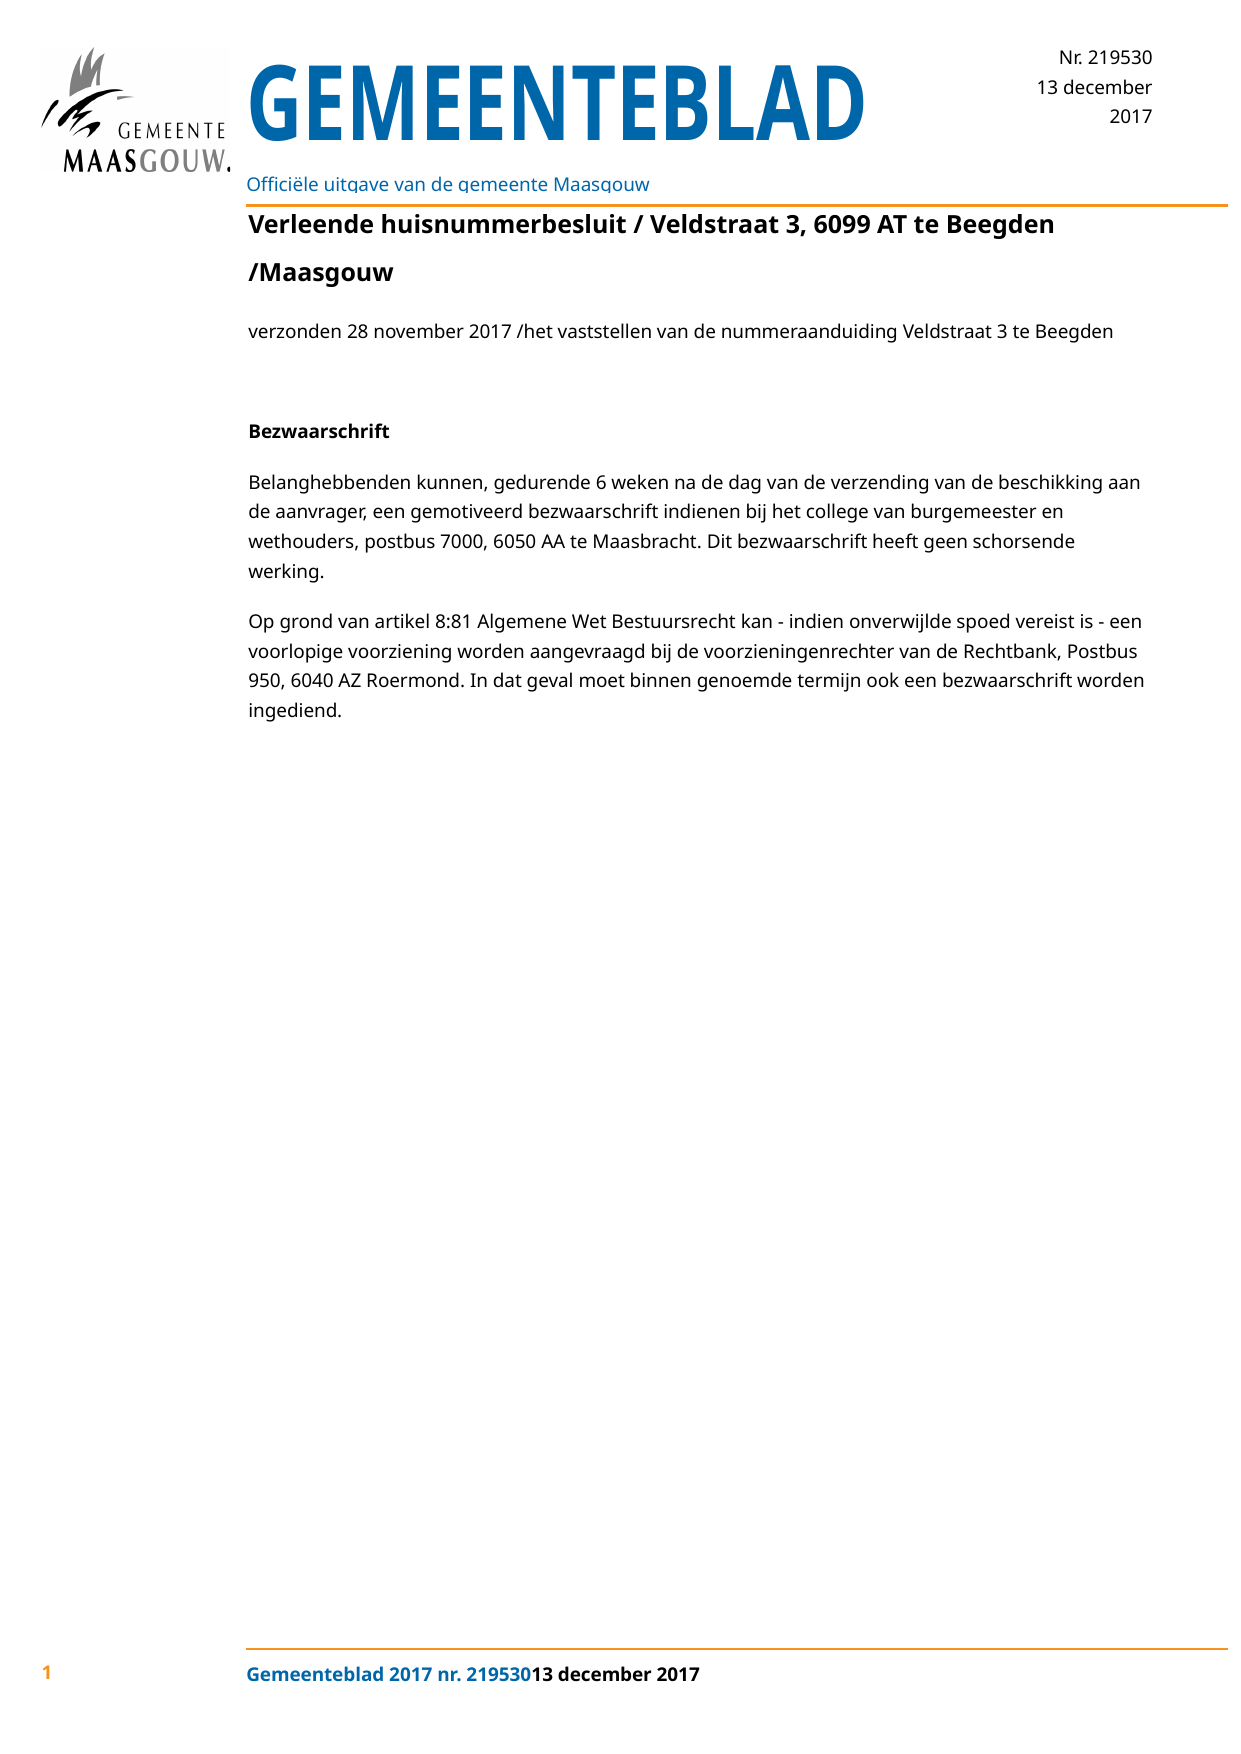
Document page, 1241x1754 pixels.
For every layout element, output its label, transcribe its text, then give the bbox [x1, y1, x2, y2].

picture [41, 47, 231, 172]
text Op grond van artikel 8:81 Algemene Wet Bestuursrecht kan - indien onverwijlde spoed vereist is - een voorlopige voorziening worden aangevraagd bij de voorzieningenrechter van de Rechtbank, Postbus 950, 6040 AZ Roermond. In dat geval moet binnen genoemde termijn ook een bezwaarschrift worden ingediend. [248, 608, 1152, 723]
text verzonden 28 november 2017 /het vaststellen van de nummeraanduiding Veldstraat 3 te Beegden [248, 318, 1152, 344]
text Verleende huisnummerbesluit / Veldstraat 3, 6099 AT te Beegden /Maasgouw [248, 207, 1152, 288]
text Belanghebbenden kunnen, gedurende 6 weken na de dag van de verzending van de beschikking aan de aanvrager, een gemotiveerd bezwaarschrift indienen bij het college van burgemeester en wethouders, postbus 7000, 6050 AA te Maasbracht. Dit bezwaarschrift heeft geen schorsende werking. [248, 469, 1152, 584]
text Bezwaarschrift [248, 419, 1152, 444]
